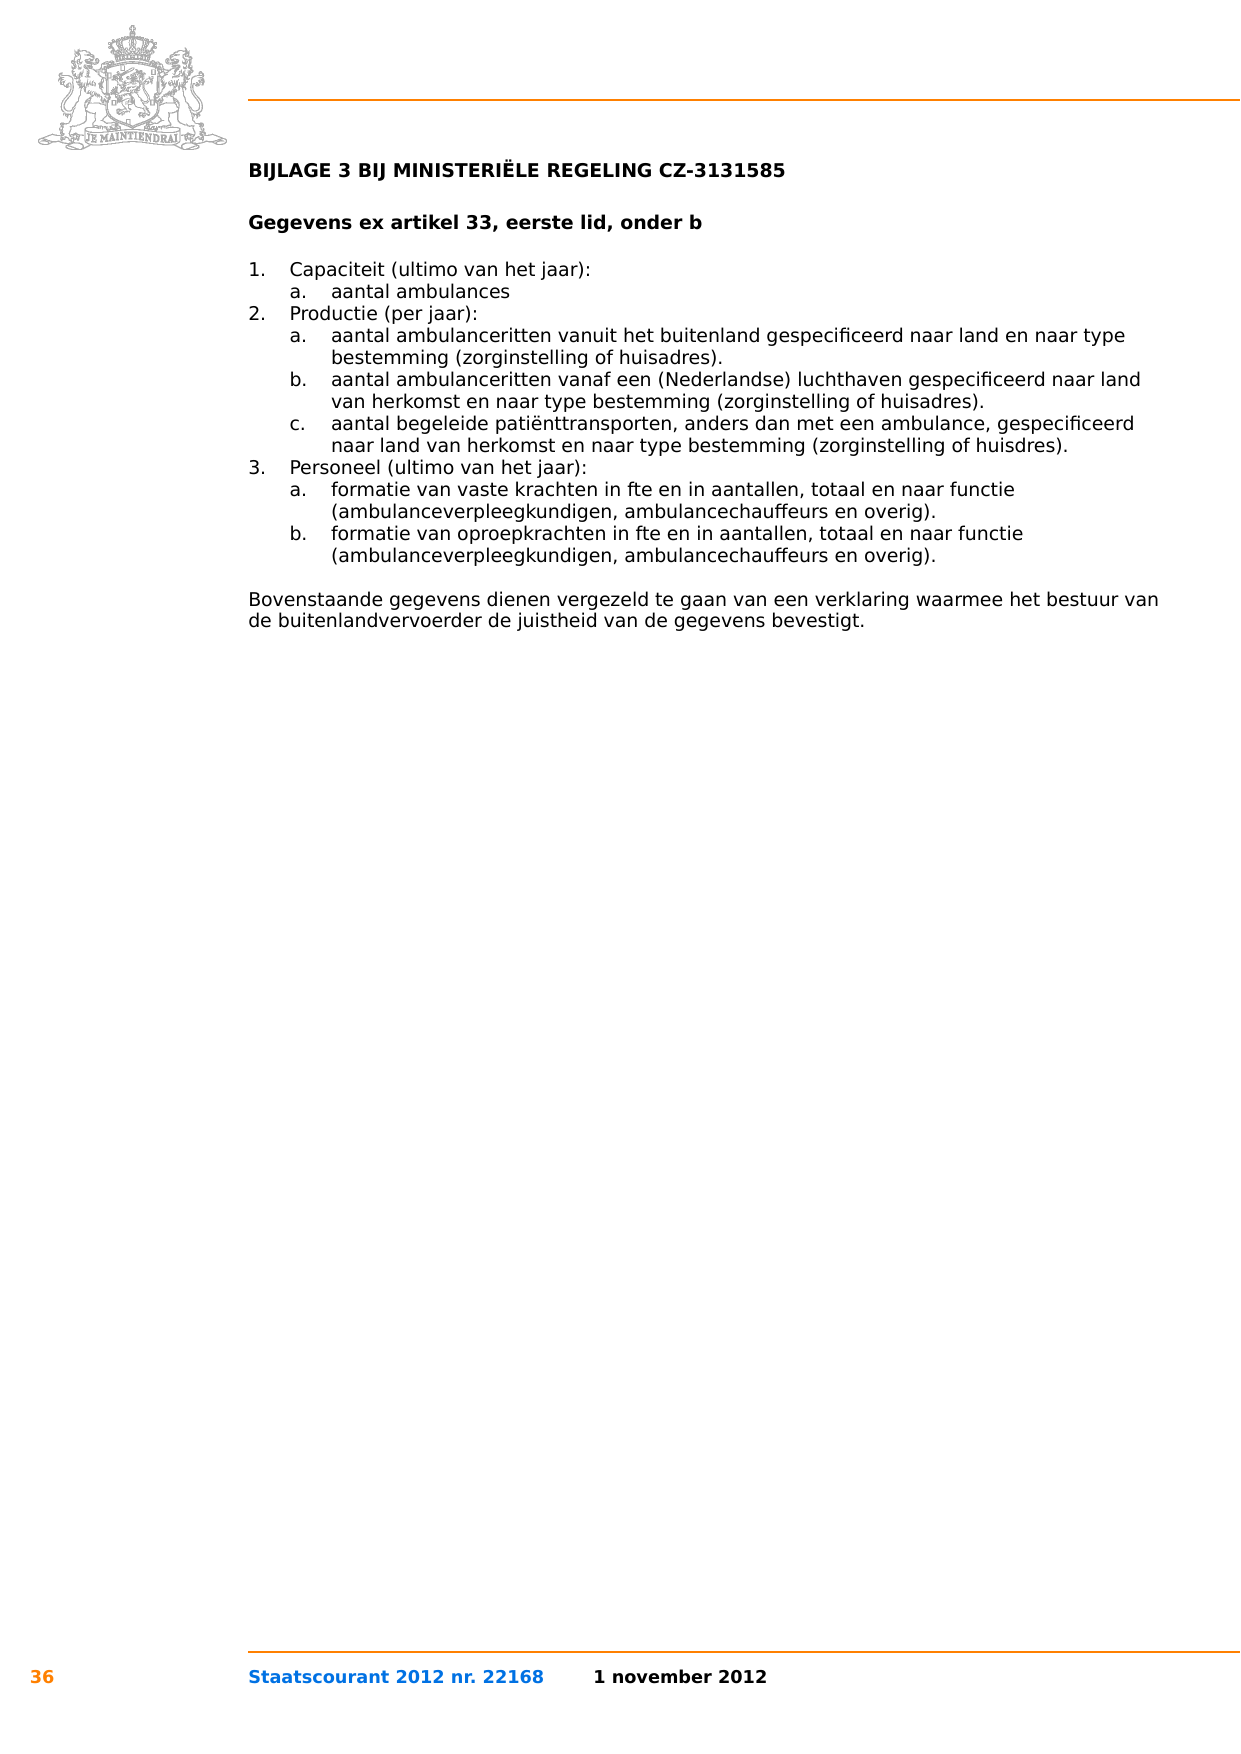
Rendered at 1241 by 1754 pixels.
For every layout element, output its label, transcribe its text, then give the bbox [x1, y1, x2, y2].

text b. formatie van oproepkrachten in fte en in aantallen, totaal en naar functie (ambulanceverpleegkundigen, ambulancechauffeurs en overig). [289, 523, 1163, 567]
text c. aantal begeleide patiënttransporten, anders dan met een ambulance, gespecificeerd naar land van herkomst en naar type bestemming (zorginstelling of huisdres). [289, 413, 1163, 457]
text 1. Capaciteit (ultimo van het jaar): [248, 259, 1163, 281]
text a. aantal ambulanceritten vanuit het buitenland gespecificeerd naar land en naar type bestemming (zorginstelling of huisadres). [289, 325, 1163, 369]
text a. aantal ambulances [289, 281, 1163, 303]
subtitle BIJLAGE 3 BIJ MINISTERIËLE REGELING CZ-3131585 [248, 160, 1163, 182]
text 2. Productie (per jaar): [248, 303, 1163, 325]
picture [38, 25, 227, 150]
text a. formatie van vaste krachten in fte en in aantallen, totaal en naar functie (ambulanceverpleegkundigen, ambulancechauffeurs en overig). [289, 479, 1163, 523]
text 3. Personeel (ultimo van het jaar): [248, 457, 1163, 479]
text b. aantal ambulanceritten vanaf een (Nederlandse) luchthaven gespecificeerd naar land van herkomst en naar type bestemming (zorginstelling of huisadres). [289, 369, 1163, 413]
text Bovenstaande gegevens dienen vergezeld te gaan van een verklaring waarmee het bestuur van de buitenlandvervoerder de juistheid van de gegevens bevestigt. [248, 588, 1163, 632]
subtitle Gegevens ex artikel 33, eerste lid, onder b [248, 212, 1163, 234]
